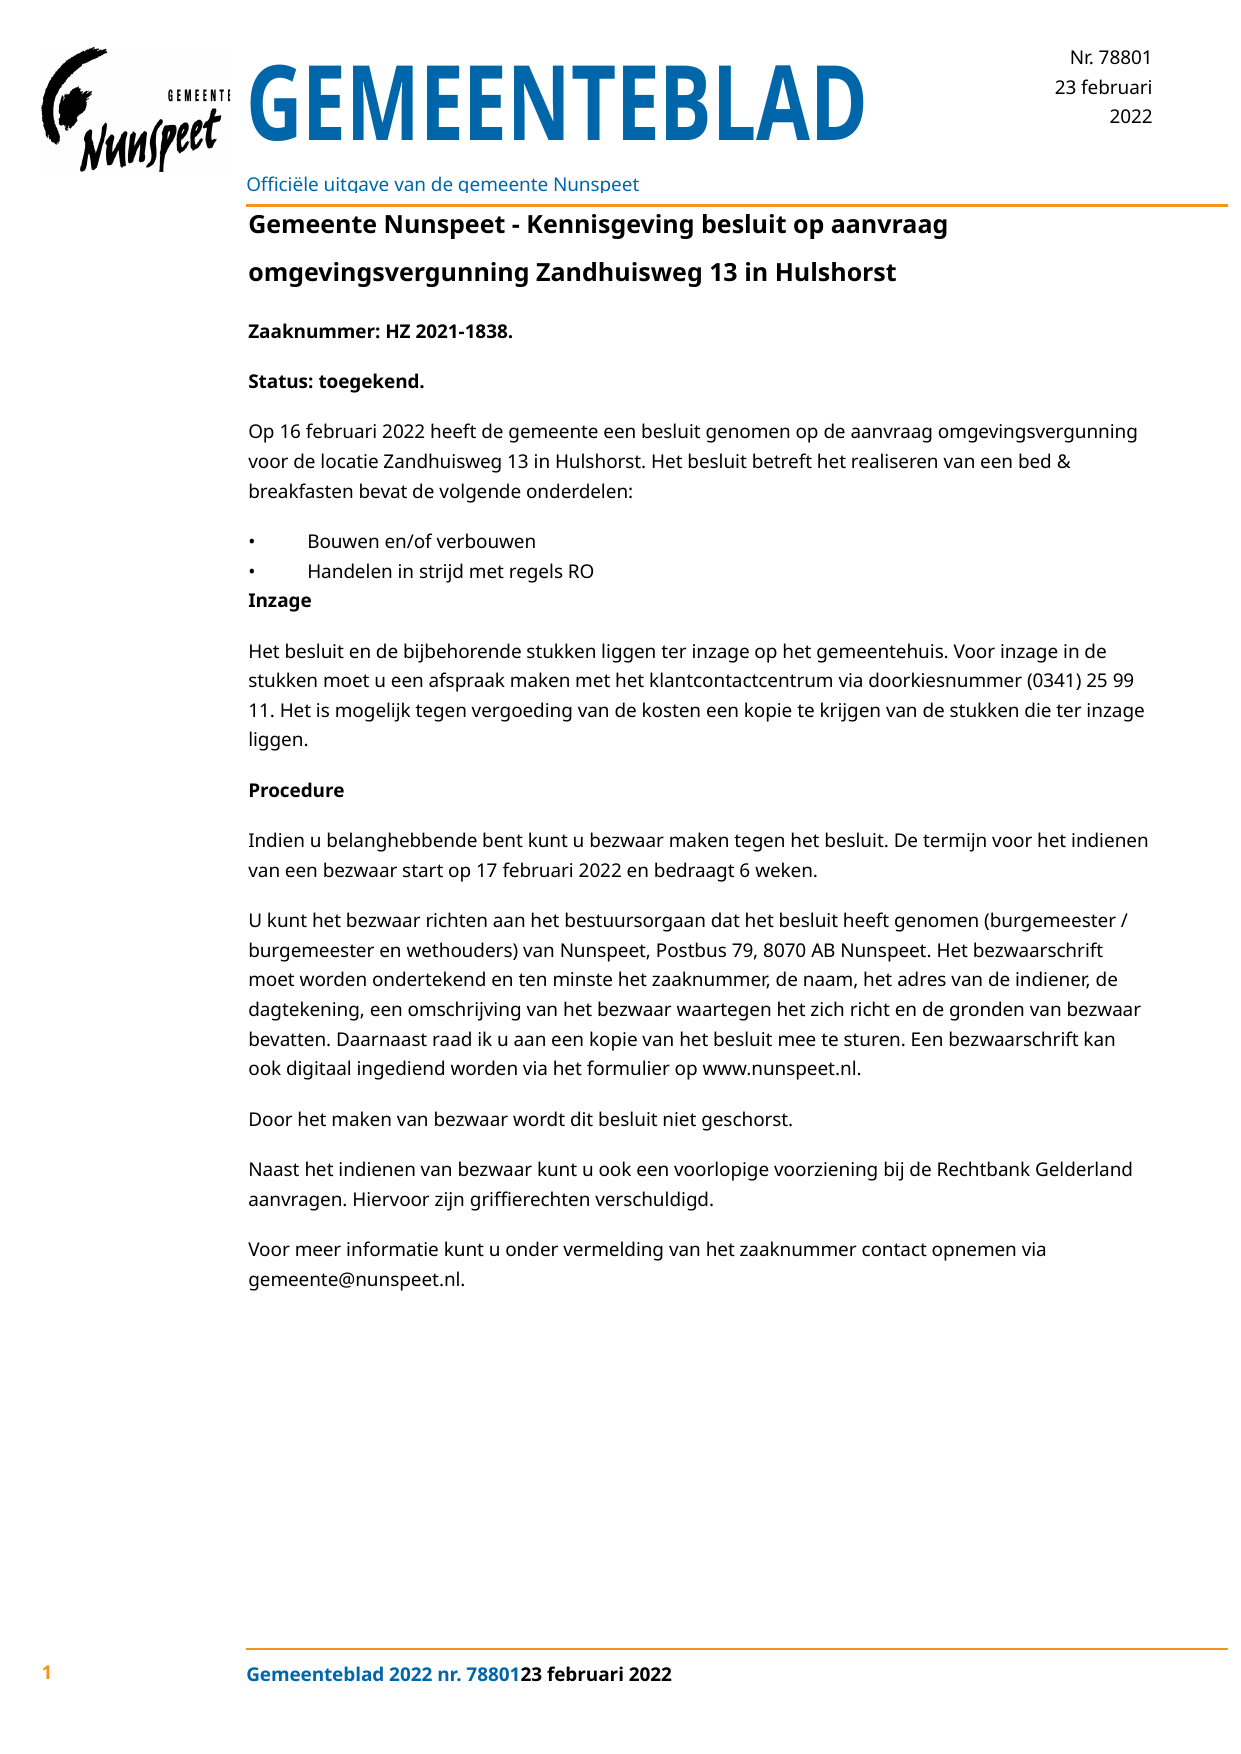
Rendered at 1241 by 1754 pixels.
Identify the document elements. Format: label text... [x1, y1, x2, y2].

text Het besluit en de bijbehorende stukken liggen ter inzage op het gemeentehuis. Voor inzage in de stukken moet u een afspraak maken met het klantcontactcentrum via doorkiesnummer (0341) 25 99 11. Het is mogelijk tegen vergoeding van de kosten een kopie te krijgen van de stukken die ter inzage liggen. [248, 638, 1152, 752]
list Handelen in strijd met regels RO [248, 558, 1152, 584]
text Voor meer informatie kunt u onder vermelding van het zaaknummer contact opnemen via gemeente@nunspeet.nl. [248, 1236, 1152, 1292]
text Indien u belanghebbende bent kunt u bezwaar maken tegen het besluit. De termijn voor het indienen van een bezwaar start op 17 februari 2022 en bedraagt 6 weken. [248, 827, 1152, 883]
text Procedure [248, 777, 1152, 803]
text Zaaknummer: HZ 2021-1838. [248, 318, 1152, 344]
text Gemeente Nunspeet - Kennisgeving besluit op aanvraag omgevingsvergunning Zandhuisweg 13 in Hulshorst [248, 207, 1152, 288]
text Door het maken van bezwaar wordt dit besluit niet geschorst. [248, 1106, 1152, 1132]
text Naast het indienen van bezwaar kunt u ook een voorlopige voorziening bij de Rechtbank Gelderland aanvragen. Hiervoor zijn griffierechten verschuldigd. [248, 1156, 1152, 1212]
text Status: toegekend. [248, 368, 1152, 394]
text Inzage [248, 587, 1152, 613]
list Bouwen en/of verbouwen [248, 528, 1152, 554]
picture [41, 47, 231, 172]
text Op 16 februari 2022 heeft de gemeente een besluit genomen op de aanvraag omgevingsvergunning voor de locatie Zandhuisweg 13 in Hulshorst. Het besluit betreft het realiseren van een bed & breakfasten bevat de volgende onderdelen: [248, 419, 1152, 504]
text U kunt het bezwaar richten aan het bestuursorgaan dat het besluit heeft genomen (burgemeester / burgemeester en wethouders) van Nunspeet, Postbus 79, 8070 AB Nunspeet. Het bezwaarschrift moet worden ondertekend en ten minste het zaaknummer, de naam, het adres van de indiener, de dagtekening, een omschrijving van het bezwaar waartegen het zich richt en de gronden van bezwaar bevatten. Daarnaast raad ik u aan een kopie van het besluit mee te sturen. Een bezwaarschrift kan ook digitaal ingediend worden via het formulier op www.nunspeet.nl. [248, 907, 1152, 1081]
